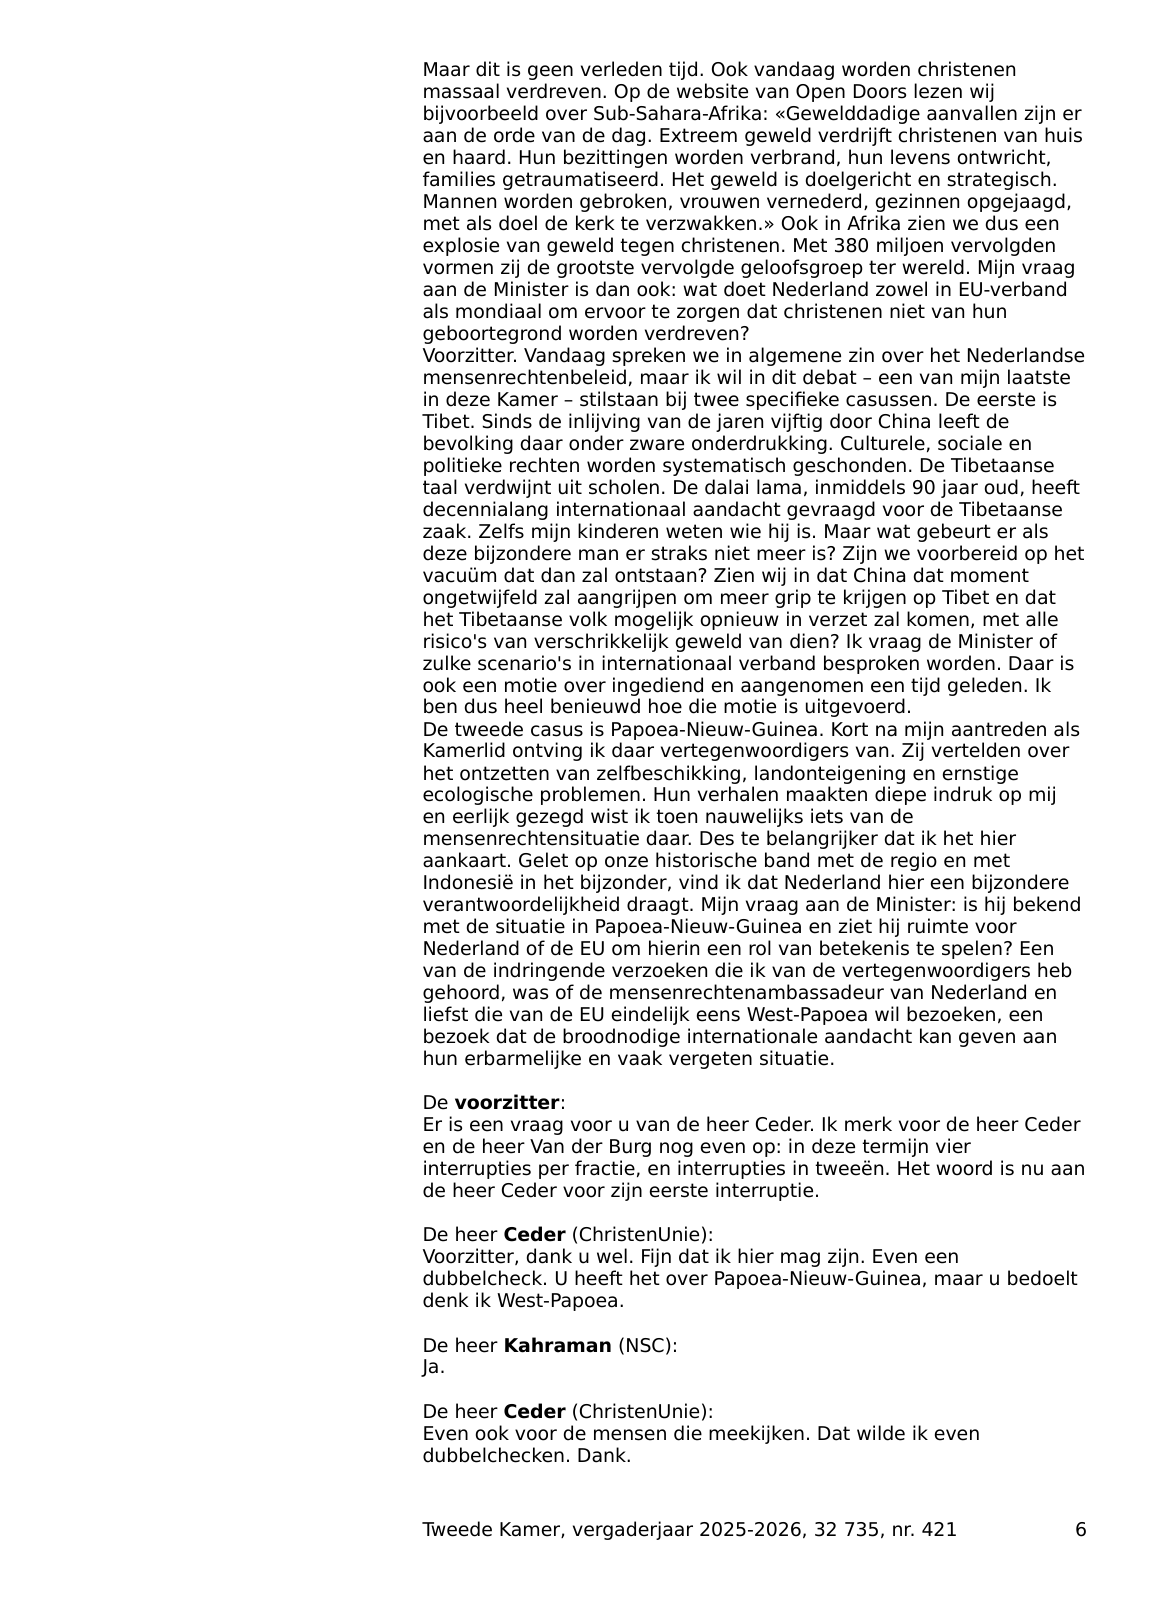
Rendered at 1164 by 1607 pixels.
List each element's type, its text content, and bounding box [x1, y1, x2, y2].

text De heer Ceder (ChristenUnie): [422, 1224, 1087, 1246]
text De heer Ceder (ChristenUnie): [422, 1401, 1087, 1423]
text Even ook voor de mensen die meekijken. Dat wilde ik even dubbelchecken. Dank. [422, 1423, 1087, 1467]
text De tweede casus is Papoea-Nieuw-Guinea. Kort na mijn aantreden als Kamerlid ontving ik daar vertegenwoordigers van. Zij vertelden over het ontzetten van zelfbeschikking, landonteigening en ernstige ecologische problemen. Hun verhalen maakten diepe indruk op mij en eerlijk gezegd wist ik toen nauwelijks iets van de mensenrechtensituatie daar. Des te belangrijker dat ik het hier aankaart. Gelet op onze historische band met de regio en met Indonesië in het bijzonder, vind ik dat Nederland hier een bijzondere verantwoordelijkheid draagt. Mijn vraag aan de Minister: is hij bekend met de situatie in Papoea-Nieuw-Guinea en ziet hij ruimte voor Nederland of de EU om hierin een rol van betekenis te spelen? Een van de indringende verzoeken die ik van de vertegenwoordigers heb gehoord, was of de mensenrechtenambassadeur van Nederland en liefst die van de EU eindelijk eens West-Papoea wil bezoeken, een bezoek dat de broodnodige internationale aandacht kan geven aan hun erbarmelijke en vaak vergeten situatie. [422, 718, 1087, 1070]
text Voorzitter. Vandaag spreken we in algemene zin over het Nederlandse mensenrechtenbeleid, maar ik wil in dit debat – een van mijn laatste in deze Kamer – stilstaan bij twee specifieke casussen. De eerste is Tibet. Sinds de inlijving van de jaren vijftig door China leeft de bevolking daar onder zware onderdrukking. Culturele, sociale en politieke rechten worden systematisch geschonden. De Tibetaanse taal verdwijnt uit scholen. De dalai lama, inmiddels 90 jaar oud, heeft decennialang internationaal aandacht gevraagd voor de Tibetaanse zaak. Zelfs mijn kinderen weten wie hij is. Maar wat gebeurt er als deze bijzondere man er straks niet meer is? Zijn we voorbereid op het vacuüm dat dan zal ontstaan? Zien wij in dat China dat moment ongetwijfeld zal aangrijpen om meer grip te krijgen op Tibet en dat het Tibetaanse volk mogelijk opnieuw in verzet zal komen, met alle risico's van verschrikkelijk geweld van dien? Ik vraag de Minister of zulke scenario's in internationaal verband besproken worden. Daar is ook een motie over ingediend en aangenomen een tijd geleden. Ik ben dus heel benieuwd hoe die motie is uitgevoerd. [422, 345, 1087, 718]
text De voorzitter: [422, 1092, 1087, 1114]
text Voorzitter, dank u wel. Fijn dat ik hier mag zijn. Even een dubbelcheck. U heeft het over Papoea-Nieuw-Guinea, maar u bedoelt denk ik West-Papoea. [422, 1246, 1087, 1312]
text Maar dit is geen verleden tijd. Ook vandaag worden christenen massaal verdreven. Op de website van Open Doors lezen wij bijvoorbeeld over Sub-Sahara-Afrika: «Gewelddadige aanvallen zijn er aan de orde van de dag. Extreem geweld verdrijft christenen van huis en haard. Hun bezittingen worden verbrand, hun levens ontwricht, families getraumatiseerd. Het geweld is doelgericht en strategisch. Mannen worden gebroken, vrouwen vernederd, gezinnen opgejaagd, met als doel de kerk te verzwakken.» Ook in Afrika zien we dus een explosie van geweld tegen christenen. Met 380 miljoen vervolgden vormen zij de grootste vervolgde geloofsgroep ter wereld. Mijn vraag aan de Minister is dan ook: wat doet Nederland zowel in EU-verband als mondiaal om ervoor te zorgen dat christenen niet van hun geboortegrond worden verdreven? [422, 59, 1087, 345]
text Er is een vraag voor u van de heer Ceder. Ik merk voor de heer Ceder en de heer Van der Burg nog even op: in deze termijn vier interrupties per fractie, en interrupties in tweeën. Het woord is nu aan de heer Ceder voor zijn eerste interruptie. [422, 1114, 1087, 1202]
text De heer Kahraman (NSC): [422, 1334, 1087, 1356]
text Ja. [422, 1356, 1087, 1378]
